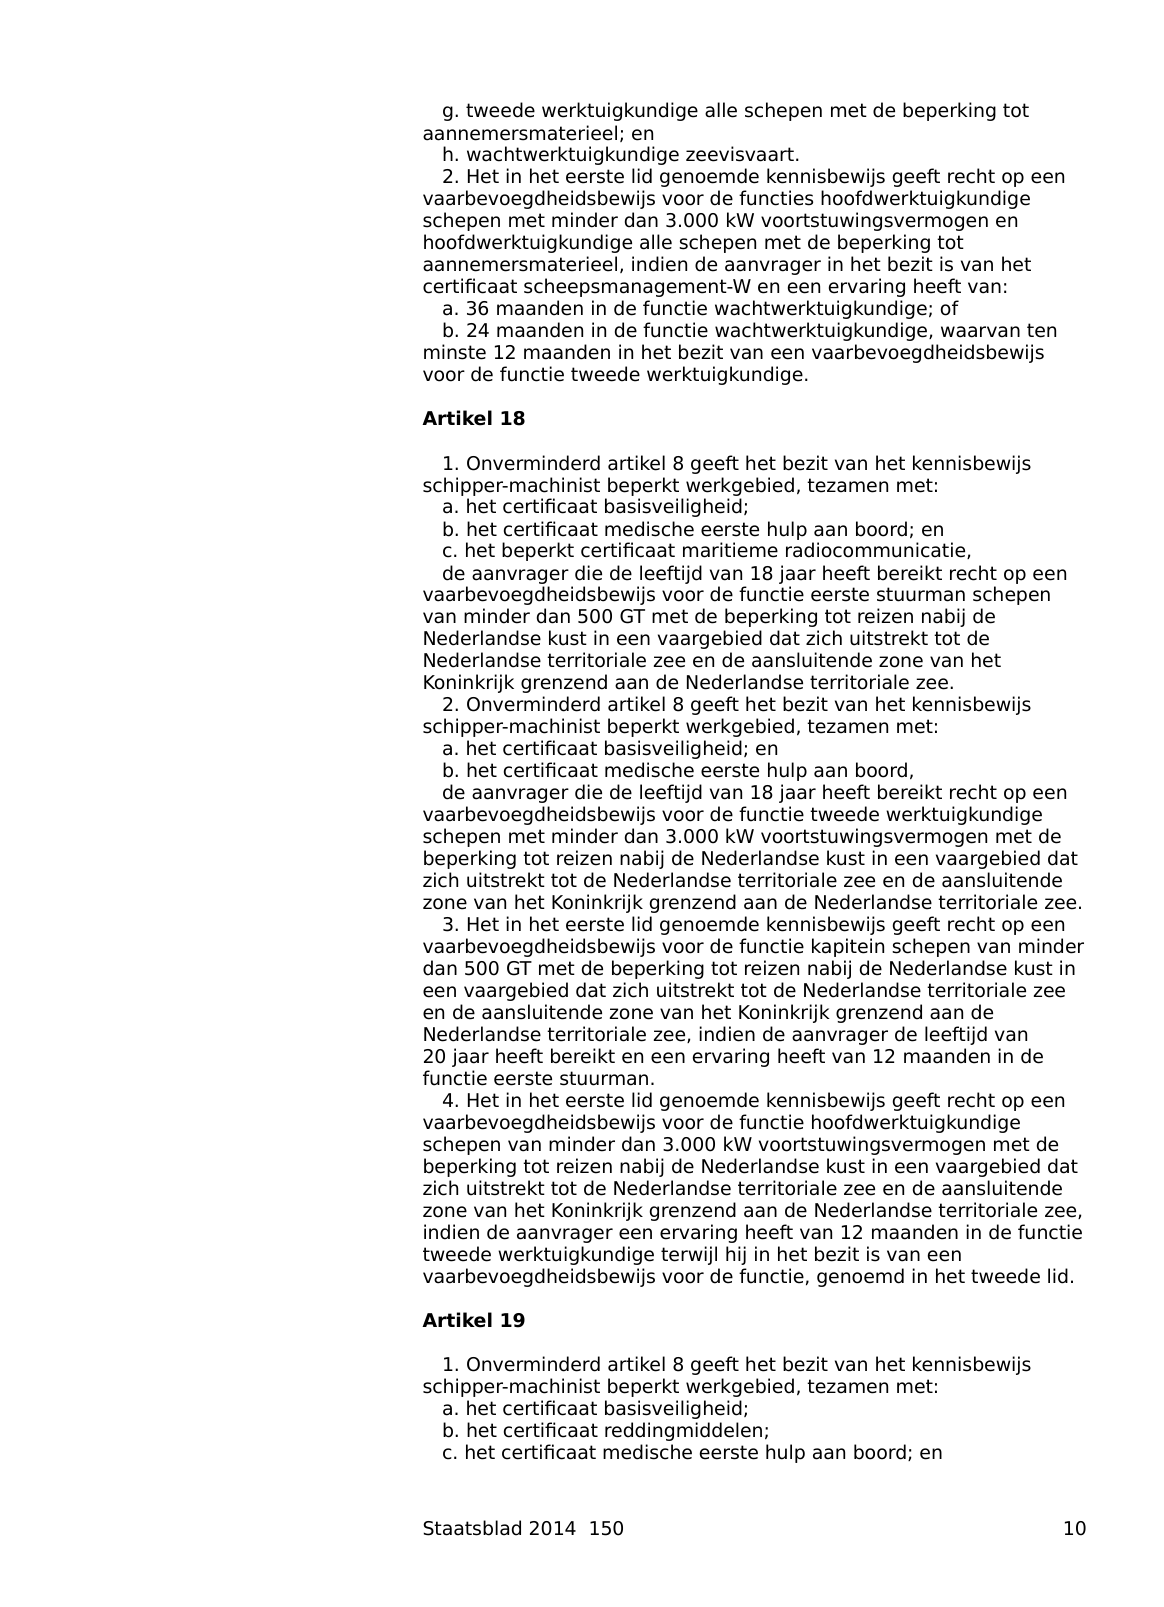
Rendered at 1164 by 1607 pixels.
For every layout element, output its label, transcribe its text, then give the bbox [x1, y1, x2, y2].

text a. het certificaat basisveiligheid; en [422, 738, 1087, 760]
text b. het certificaat medische eerste hulp aan boord, [422, 760, 1087, 782]
subtitle Artikel 18 [422, 408, 1087, 430]
subtitle Artikel 19 [422, 1310, 1087, 1332]
text a. het certificaat basisveiligheid; [422, 496, 1087, 518]
text c. het certificaat medische eerste hulp aan boord; en [422, 1442, 1087, 1464]
text 3. Het in het eerste lid genoemde kennisbewijs geeft recht op een vaarbevoegdheidsbewijs voor de functie kapitein schepen van minder dan 500 GT met de beperking tot reizen nabij de Nederlandse kust in een vaargebied dat zich uitstrekt tot de Nederlandse territoriale zee en de aansluitende zone van het Koninkrijk grenzend aan de Nederlandse territoriale zee, indien de aanvrager de leeftijd van 20 jaar heeft bereikt en een ervaring heeft van 12 maanden in de functie eerste stuurman. [422, 914, 1087, 1090]
text b. het certificaat medische eerste hulp aan boord; en [422, 518, 1087, 540]
text h. wachtwerktuigkundige zeevisvaart. [422, 144, 1087, 166]
text 1. Onverminderd artikel 8 geeft het bezit van het kennisbewijs schipper-machinist beperkt werkgebied, tezamen met: [422, 452, 1087, 496]
text de aanvrager die de leeftijd van 18 jaar heeft bereikt recht op een vaarbevoegdheidsbewijs voor de functie tweede werktuigkundige schepen met minder dan 3.000 kW voortstuwingsvermogen met de beperking tot reizen nabij de Nederlandse kust in een vaargebied dat zich uitstrekt tot de Nederlandse territoriale zee en de aansluitende zone van het Koninkrijk grenzend aan de Nederlandse territoriale zee. [422, 782, 1087, 914]
text de aanvrager die de leeftijd van 18 jaar heeft bereikt recht op een vaarbevoegdheidsbewijs voor de functie eerste stuurman schepen van minder dan 500 GT met de beperking tot reizen nabij de Nederlandse kust in een vaargebied dat zich uitstrekt tot de Nederlandse territoriale zee en de aansluitende zone van het Koninkrijk grenzend aan de Nederlandse territoriale zee. [422, 562, 1087, 694]
text 2. Het in het eerste lid genoemde kennisbewijs geeft recht op een vaarbevoegdheidsbewijs voor de functies hoofdwerktuigkundige schepen met minder dan 3.000 kW voortstuwingsvermogen en hoofdwerktuigkundige alle schepen met de beperking tot aannemersmaterieel, indien de aanvrager in het bezit is van het certificaat scheepsmanagement-W en een ervaring heeft van: [422, 166, 1087, 298]
text c. het beperkt certificaat maritieme radiocommunicatie, [422, 540, 1087, 562]
text 1. Onverminderd artikel 8 geeft het bezit van het kennisbewijs schipper-machinist beperkt werkgebied, tezamen met: [422, 1354, 1087, 1398]
text a. het certificaat basisveiligheid; [422, 1398, 1087, 1420]
text g. tweede werktuigkundige alle schepen met de beperking tot aannemersmaterieel; en [422, 100, 1087, 144]
text b. 24 maanden in de functie wachtwerktuigkundige, waarvan ten minste 12 maanden in het bezit van een vaarbevoegdheidsbewijs voor de functie tweede werktuigkundige. [422, 320, 1087, 386]
text 4. Het in het eerste lid genoemde kennisbewijs geeft recht op een vaarbevoegdheidsbewijs voor de functie hoofdwerktuigkundige schepen van minder dan 3.000 kW voortstuwingsvermogen met de beperking tot reizen nabij de Nederlandse kust in een vaargebied dat zich uitstrekt tot de Nederlandse territoriale zee en de aansluitende zone van het Koninkrijk grenzend aan de Nederlandse territoriale zee, indien de aanvrager een ervaring heeft van 12 maanden in de functie tweede werktuigkundige terwijl hij in het bezit is van een vaarbevoegdheidsbewijs voor de functie, genoemd in het tweede lid. [422, 1090, 1087, 1288]
text 2. Onverminderd artikel 8 geeft het bezit van het kennisbewijs schipper-machinist beperkt werkgebied, tezamen met: [422, 694, 1087, 738]
text b. het certificaat reddingmiddelen; [422, 1420, 1087, 1442]
text a. 36 maanden in de functie wachtwerktuigkundige; of [422, 298, 1087, 320]
